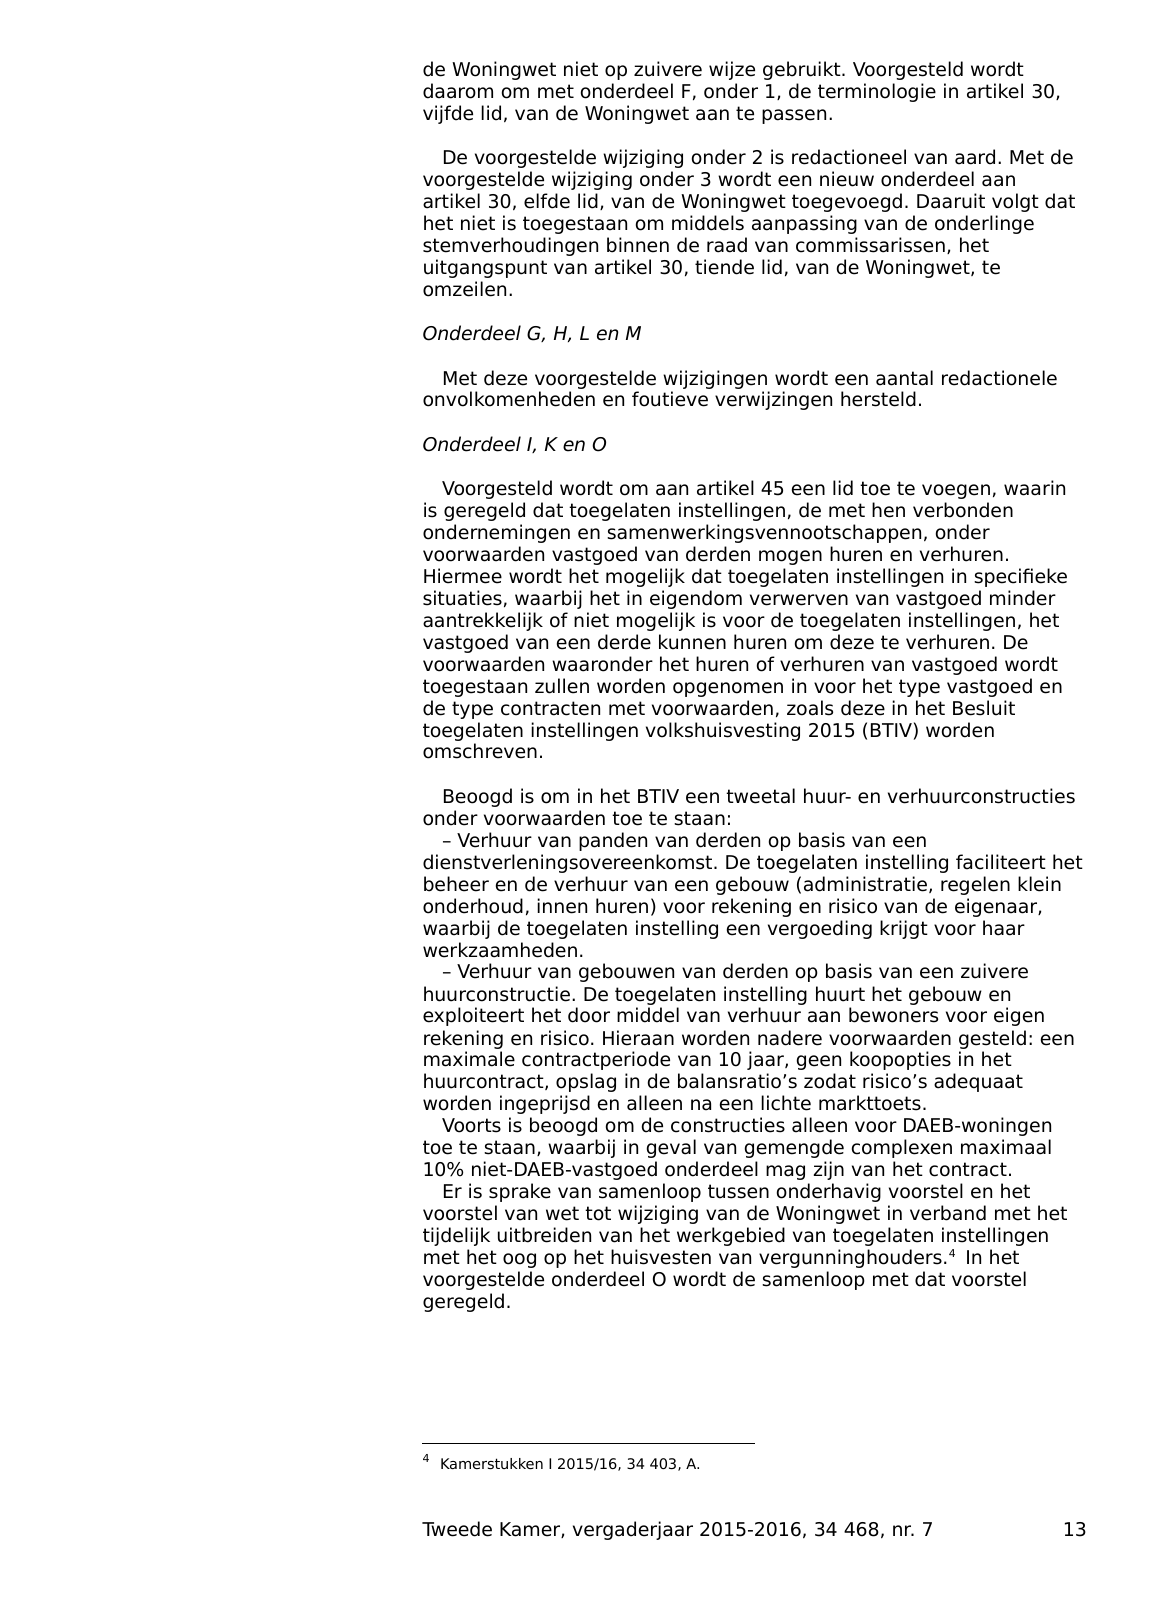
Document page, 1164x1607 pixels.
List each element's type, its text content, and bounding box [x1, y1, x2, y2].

text de Woningwet niet op zuivere wijze gebruikt. Voorgesteld wordt daarom om met onderdeel F, onder 1, de terminologie in artikel 30, vijfde lid, van de Woningwet aan te passen. [422, 59, 1087, 125]
text De voorgestelde wijziging onder 2 is redactioneel van aard. Met de voorgestelde wijziging onder 3 wordt een nieuw onderdeel aan artikel 30, elfde lid, van de Woningwet toegevoegd. Daaruit volgt dat het niet is toegestaan om middels aanpassing van de onderlinge stemverhoudingen binnen de raad van commissarissen, het uitgangspunt van artikel 30, tiende lid, van de Woningwet, te omzeilen. [422, 147, 1087, 301]
subtitle Onderdeel I, K en O [422, 433, 1087, 456]
text Beoogd is om in het BTIV een tweetal huur- en verhuurconstructies onder voorwaarden toe te staan: [422, 786, 1087, 829]
subtitle Onderdeel G, H, L en M [422, 323, 1087, 345]
text Kamerstukken I 2015/16, 34 403, A. [422, 1452, 1087, 1474]
text – Verhuur van panden van derden op basis van een dienstverleningsovereenkomst. De toegelaten instelling faciliteert het beheer en de verhuur van een gebouw (administratie, regelen klein onderhoud, innen huren) voor rekening en risico van de eigenaar, waarbij de toegelaten instelling een vergoeding krijgt voor haar werkzaamheden. [422, 829, 1087, 961]
text – Verhuur van gebouwen van derden op basis van een zuivere huurconstructie. De toegelaten instelling huurt het gebouw en exploiteert het door middel van verhuur aan bewoners voor eigen rekening en risico. Hieraan worden nadere voorwaarden gesteld: een maximale contractperiode van 10 jaar, geen koopopties in het huurcontract, opslag in de balansratio’s zodat risico’s adequaat worden ingeprijsd en alleen na een lichte markttoets. [422, 961, 1087, 1115]
text Er is sprake van samenloop tussen onderhavig voorstel en het voorstel van wet tot wijziging van de Woningwet in verband met het tijdelijk uitbreiden van het werkgebied van toegelaten instellingen met het oog op het huisvesten van vergunninghouders. In het voorgestelde onderdeel O wordt de samenloop met dat voorstel geregeld. [422, 1181, 1087, 1313]
text Voorgesteld wordt om aan artikel 45 een lid toe te voegen, waarin is geregeld dat toegelaten instellingen, de met hen verbonden ondernemingen en samenwerkingsvennootschappen, onder voorwaarden vastgoed van derden mogen huren en verhuren. Hiermee wordt het mogelijk dat toegelaten instellingen in specifieke situaties, waarbij het in eigendom verwerven van vastgoed minder aantrekkelijk of niet mogelijk is voor de toegelaten instellingen, het vastgoed van een derde kunnen huren om deze te verhuren. De voorwaarden waaronder het huren of verhuren van vastgoed wordt toegestaan zullen worden opgenomen in voor het type vastgoed en de type contracten met voorwaarden, zoals deze in het Besluit toegelaten instellingen volkshuisvesting 2015 (BTIV) worden omschreven. [422, 478, 1087, 763]
text Met deze voorgestelde wijzigingen wordt een aantal redactionele onvolkomenheden en foutieve verwijzingen hersteld. [422, 367, 1087, 411]
text Voorts is beoogd om de constructies alleen voor DAEB-woningen toe te staan, waarbij in geval van gemengde complexen maximaal 10% niet-DAEB-vastgoed onderdeel mag zijn van het contract. [422, 1115, 1087, 1181]
